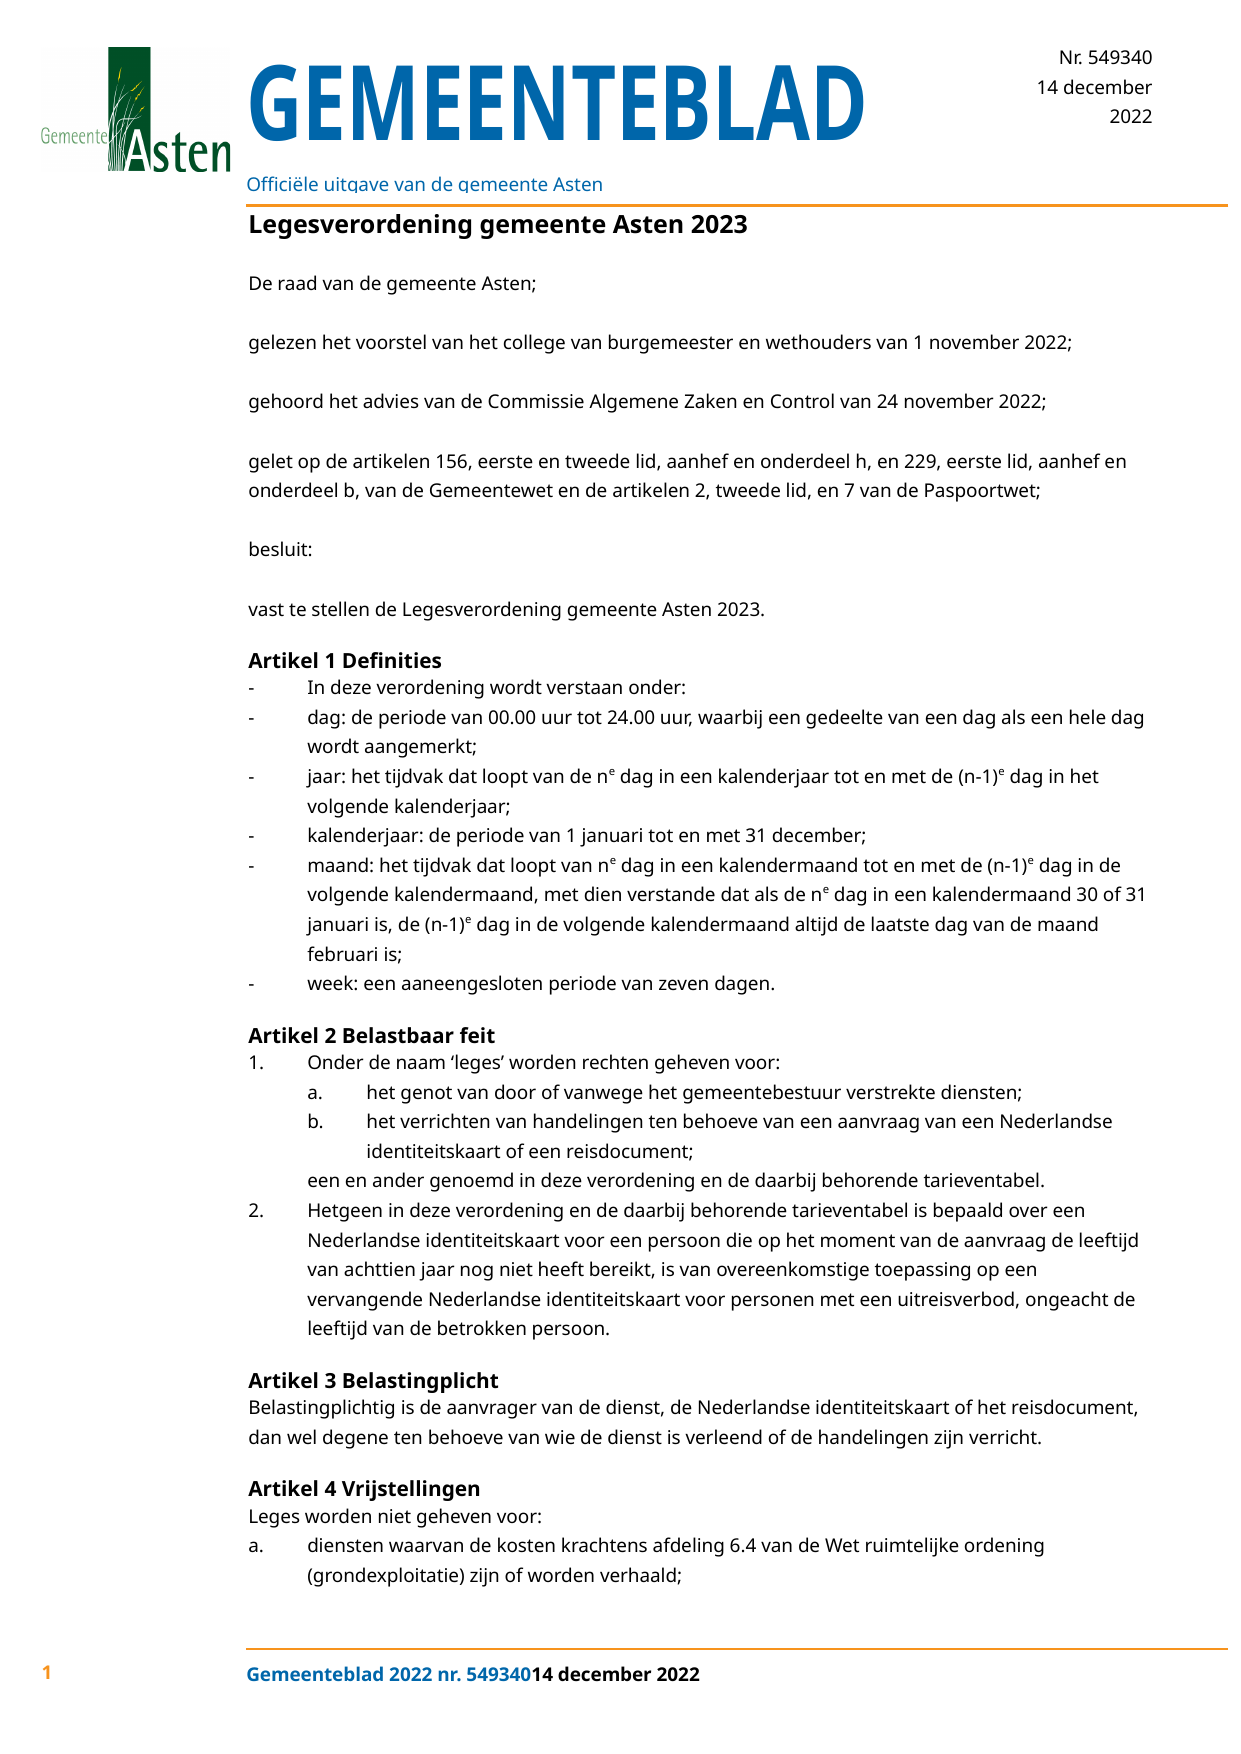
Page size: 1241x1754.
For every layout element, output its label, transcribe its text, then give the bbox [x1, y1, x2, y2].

text Artikel 2 Belastbaar feit [248, 1021, 1152, 1049]
list jaar: het tijdvak dat loopt van de ne dag in een kalenderjaar tot en met de (n-1)e dag in het volgende kalenderjaar; [248, 763, 1152, 819]
list maand: het tijdvak dat loopt van ne dag in een kalendermaand tot en met de (n-1)e dag in de volgende kalendermaand, met dien verstande dat als de ne dag in een kalendermaand 30 of 31 januari is, de (n-1)e dag in de volgende kalendermaand altijd de laatste dag van de maand februari is; [248, 852, 1152, 967]
text gelet op de artikelen 156, eerste en tweede lid, aanhef en onderdeel h, en 229, eerste lid, aanhef en onderdeel b, van de Gemeentewet en de artikelen 2, tweede lid, en 7 van de Paspoortwet; [248, 448, 1152, 503]
text besluit: [248, 537, 1152, 562]
list kalenderjaar: de periode van 1 januari tot en met 31 december; [248, 822, 1152, 848]
list het verrichten van handelingen ten behoeve van een aanvraag van een Nederlandse identiteitskaart of een reisdocument; [307, 1108, 1152, 1164]
list In deze verordening wordt verstaan onder: [248, 674, 1152, 700]
list diensten waarvan de kosten krachtens afdeling 6.4 van de Wet ruimtelijke ordening (grondexploitatie) zijn of worden verhaald; [248, 1532, 1152, 1588]
text gelezen het voorstel van het college van burgemeester en wethouders van 1 november 2022; [248, 329, 1152, 355]
text Artikel 4 Vrijstellingen [248, 1474, 1152, 1503]
picture [41, 47, 231, 172]
list dag: de periode van 00.00 uur tot 24.00 uur, waarbij een gedeelte van een dag als een hele dag wordt aangemerkt; [248, 704, 1152, 759]
list een en ander genoemd in deze verordening en de daarbij behorende tarieventabel. [248, 1168, 1152, 1193]
text Leges worden niet geheven voor: [248, 1503, 1152, 1528]
text Legesverordening gemeente Asten 2023 [248, 207, 1152, 241]
list Hetgeen in deze verordening en de daarbij behorende tarieventabel is bepaald over een Nederlandse identiteitskaart voor een persoon die op het moment van de aanvraag de leeftijd van achttien jaar nog niet heeft bereikt, is van overeenkomstige toepassing op een vervangende Nederlandse identiteitskaart voor personen met een uitreisverbod, ongeacht de leeftijd van de betrokken persoon. [248, 1197, 1152, 1341]
list Onder de naam ‘leges’ worden rechten geheven voor: [248, 1049, 1152, 1075]
text De raad van de gemeente Asten; [248, 270, 1152, 296]
text Artikel 3 Belastingplicht [248, 1366, 1152, 1394]
text Artikel 1 Definities [248, 646, 1152, 674]
text Belastingplichtig is de aanvrager van de dienst, de Nederlandse identiteitskaart of het reisdocument, dan wel degene ten behoeve van wie de dienst is verleend of de handelingen zijn verricht. [248, 1394, 1152, 1450]
text vast te stellen de Legesverordening gemeente Asten 2023. [248, 596, 1152, 621]
text gehoord het advies van de Commissie Algemene Zaken en Control van 24 november 2022; [248, 389, 1152, 414]
list het genot van door of vanwege het gemeentebestuur verstrekte diensten; [307, 1079, 1152, 1104]
list week: een aaneengesloten periode van zeven dagen. [248, 970, 1152, 996]
